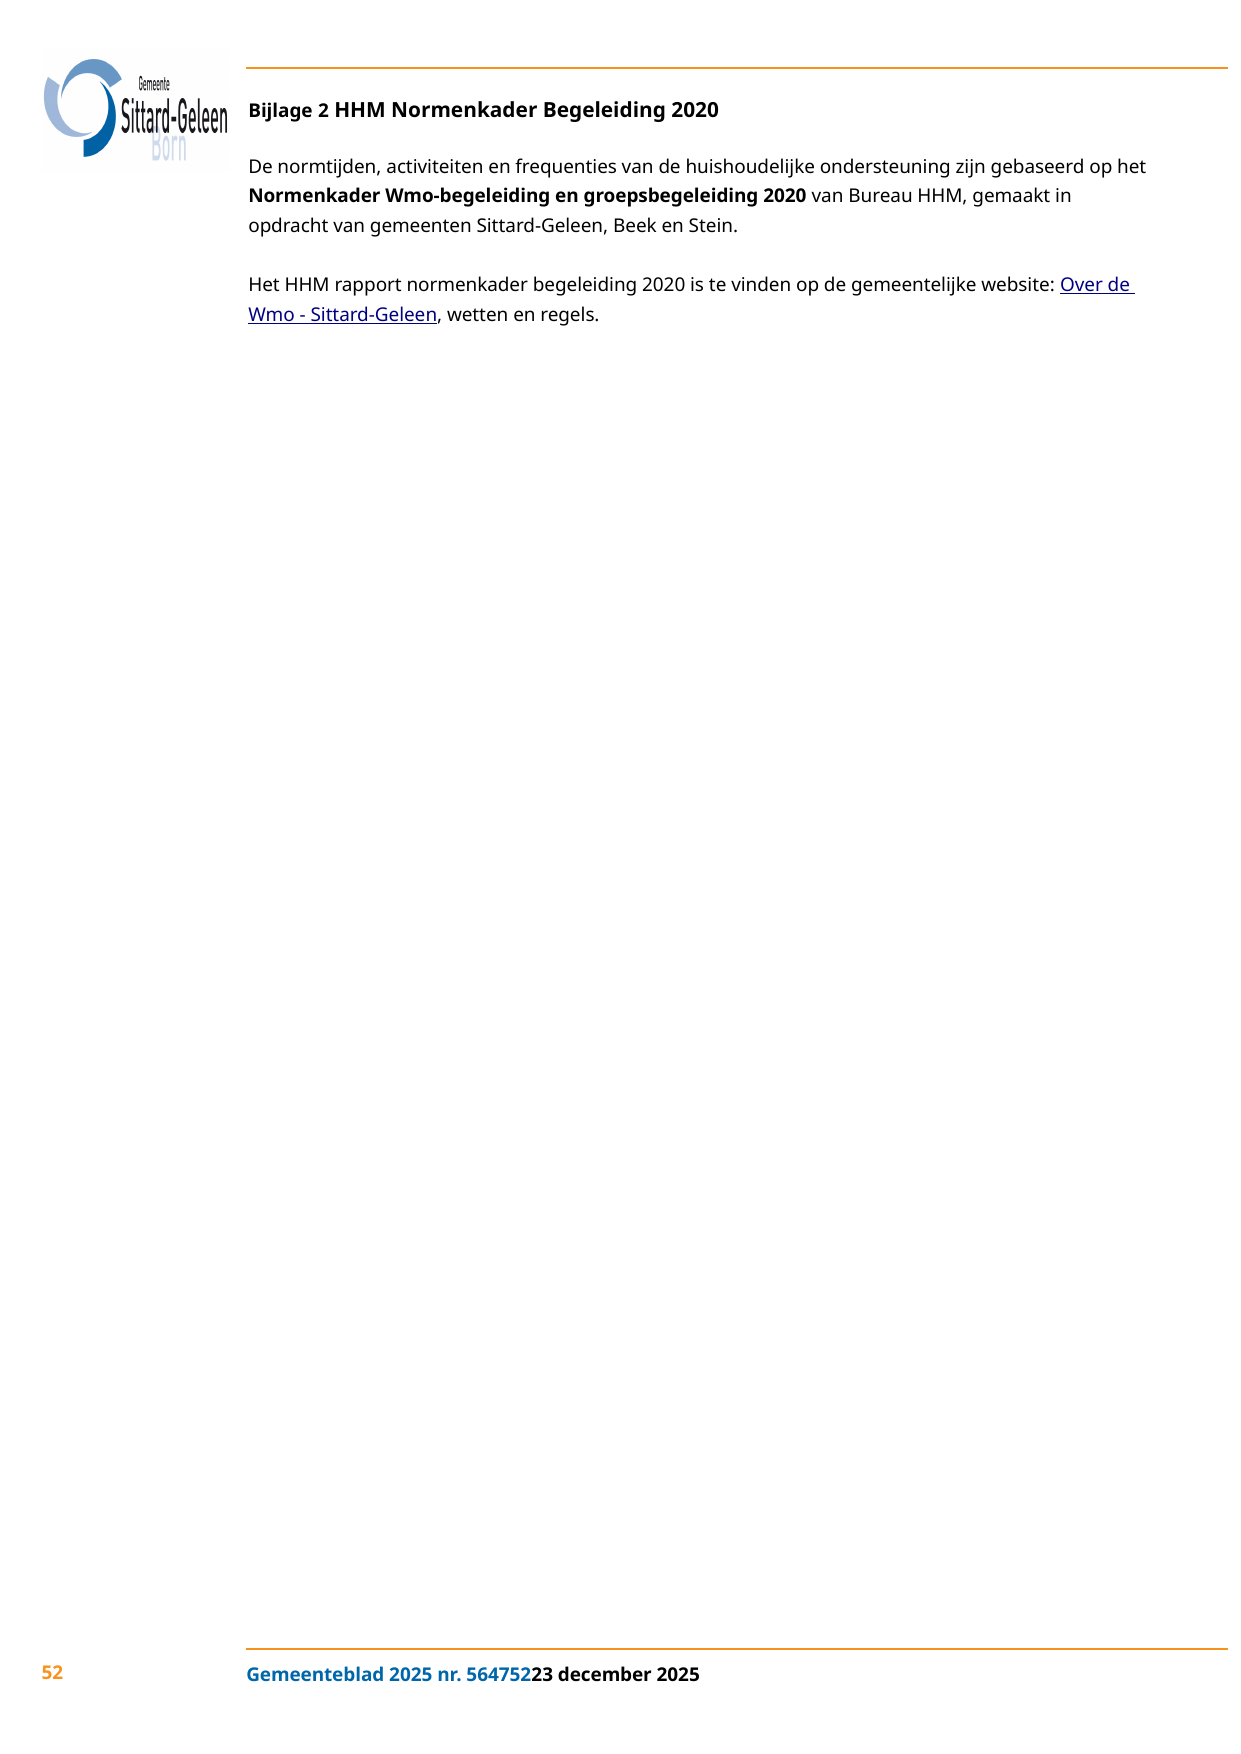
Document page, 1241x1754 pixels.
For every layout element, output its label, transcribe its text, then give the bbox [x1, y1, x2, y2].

picture [41, 47, 231, 172]
text De normtijden, activiteiten en frequenties van de huishoudelijke ondersteuning zijn gebaseerd op het Normenkader Wmo-begeleiding en groepsbegeleiding 2020 van Bureau HHM, gemaakt in opdracht van gemeenten Sittard-Geleen, Beek en Stein. [248, 153, 1152, 238]
text Bijlage 2 HHM Normenkader Begeleiding 2020 [248, 95, 1152, 123]
text Het HHM rapport normenkader begeleiding 2020 is te vinden op de gemeentelijke website: Over de Wmo - Sittard-Geleen, wetten en regels. [248, 271, 1152, 327]
